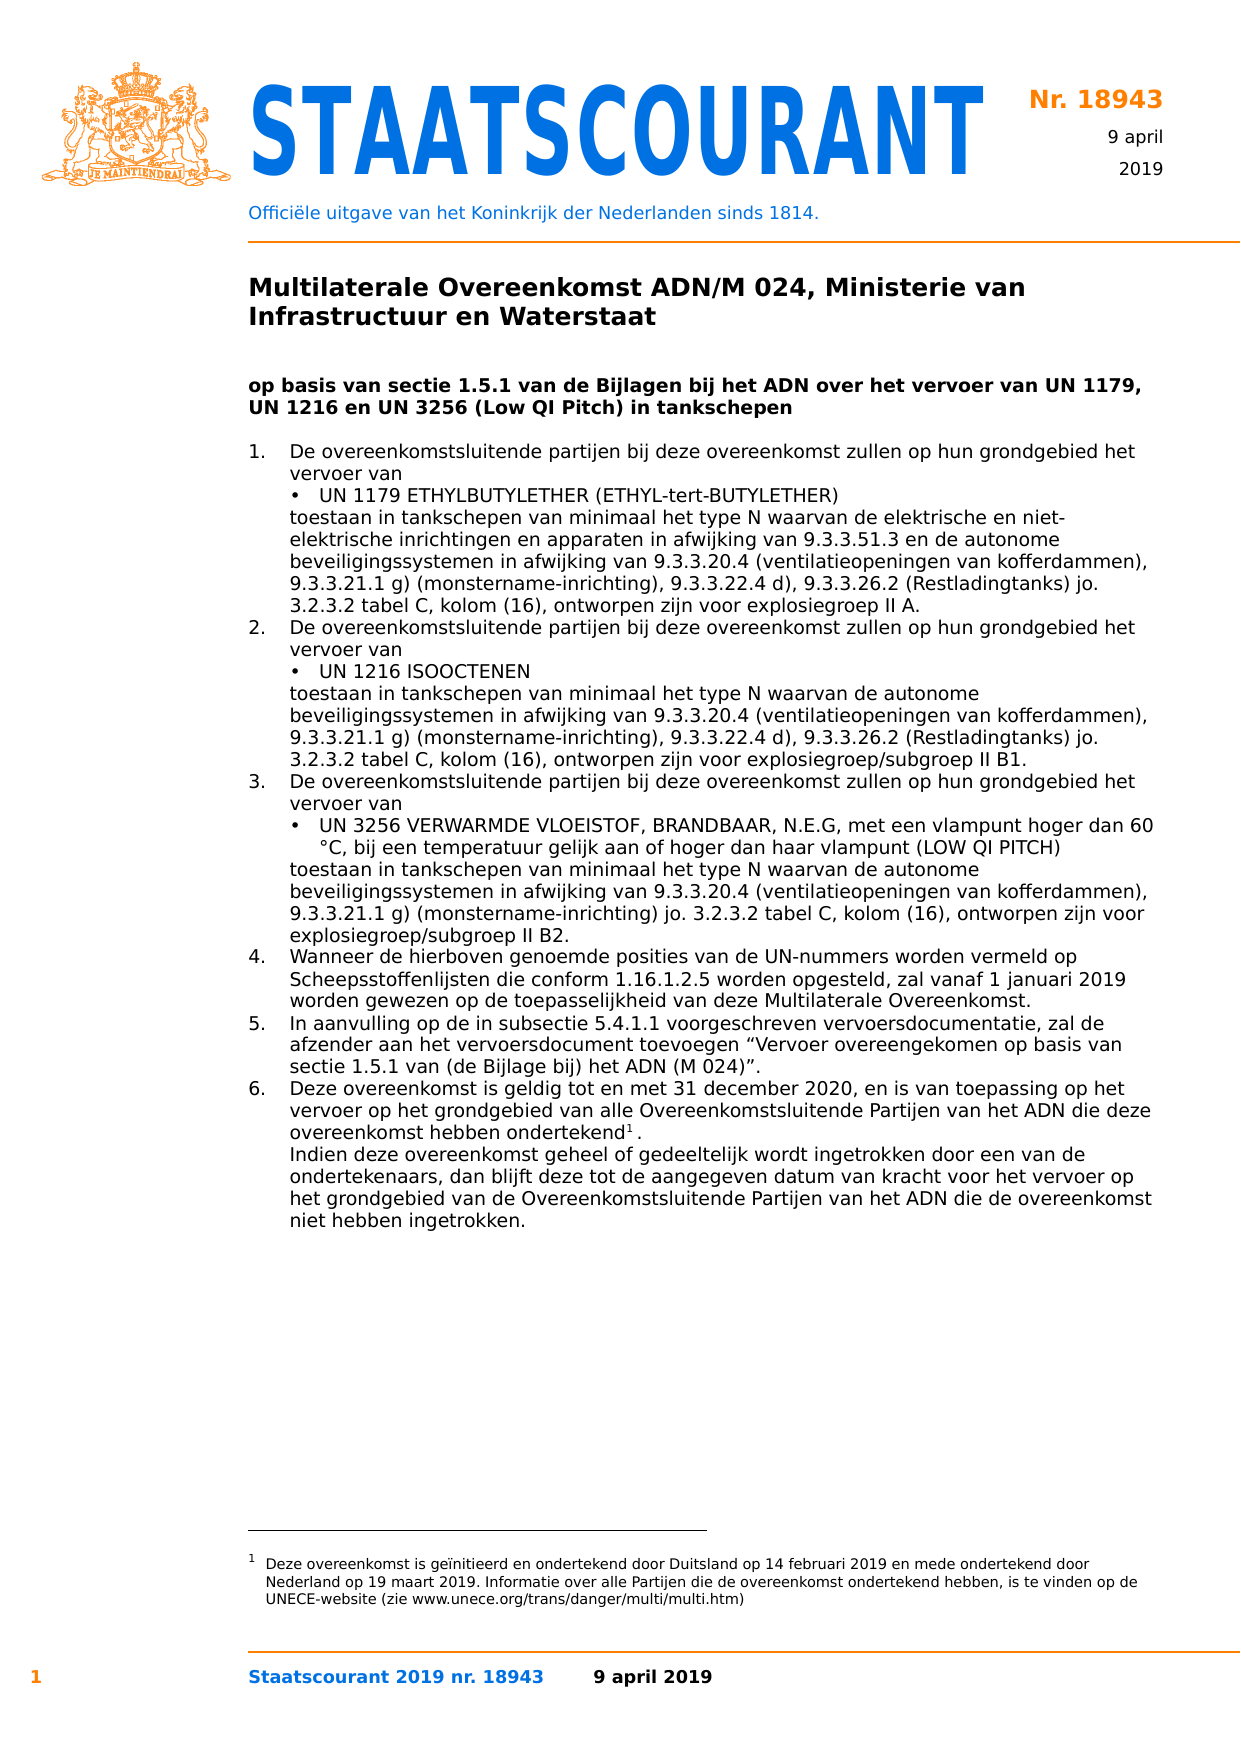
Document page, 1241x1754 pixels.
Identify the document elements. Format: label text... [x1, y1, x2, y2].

text Indien deze overeenkomst geheel of gedeeltelijk wordt ingetrokken door een van de ondertekenaars, dan blijft deze tot de aangegeven datum van kracht voor het vervoer op het grondgebied van de Overeenkomstsluitende Partijen van het ADN die de overeenkomst niet hebben ingetrokken. [289, 1144, 1163, 1232]
text 4. Wanneer de hierboven genoemde posities van de UN-nummers worden vermeld op Scheepsstoffenlijsten die conform 1.16.1.2.5 worden opgesteld, zal vanaf 1 januari 2019 worden gewezen op de toepasselijkheid van deze Multilaterale Overeenkomst. [248, 946, 1163, 1012]
table_header Nr. 18943 [998, 62, 1240, 121]
text Deze overeenkomst is geïnitieerd en ondertekend door Duitsland op 14 februari 2019 en mede ondertekend door Nederland op 19 maart 2019. Informatie over alle Partijen die de overeenkomst ondertekend hebben, is te vinden op de UNECE-website (zie www.unece.org/trans/danger/multi/multi.htm) [248, 1552, 1163, 1608]
table_cell 9 april [998, 121, 1240, 153]
table_cell Officiële uitgave van het Koninkrijk der Nederlanden sinds 1814. [248, 203, 1240, 241]
text 3. De overeenkomstsluitende partijen bij deze overeenkomst zullen op hun grondgebied het vervoer van [248, 771, 1163, 814]
text op basis van sectie 1.5.1 van de Bijlagen bij het ADN over het vervoer van UN 1179, UN 1216 en UN 3256 (Low QI Pitch) in tankschepen [248, 375, 1163, 419]
text • UN 3256 VERWARMDE VLOEISTOF, BRANDBAAR, N.E.G, met een vlampunt hoger dan 60 °C, bij een temperatuur gelijk aan of hoger dan haar vlampunt (LOW QI PITCH) [289, 814, 1163, 858]
text • UN 1179 ETHYLBUTYLETHER (ETHYL-tert-BUTYLETHER) [289, 485, 1163, 507]
text toestaan in tankschepen van minimaal het type N waarvan de autonome beveiligingssystemen in afwijking van 9.3.3.20.4 (ventilatieopeningen van kofferdammen), 9.3.3.21.1 g) (monstername-inrichting), 9.3.3.22.4 d), 9.3.3.26.2 (Restladingtanks) jo. 3.2.3.2 tabel C, kolom (16), ontworpen zijn voor explosiegroep/subgroep II B1. [289, 683, 1163, 771]
text toestaan in tankschepen van minimaal het type N waarvan de autonome beveiligingssystemen in afwijking van 9.3.3.20.4 (ventilatieopeningen van kofferdammen), 9.3.3.21.1 g) (monstername-inrichting) jo. 3.2.3.2 tabel C, kolom (16), ontworpen zijn voor explosiegroep/subgroep II B2. [289, 858, 1163, 946]
text 2. De overeenkomstsluitende partijen bij deze overeenkomst zullen op hun grondgebied het vervoer van [248, 617, 1163, 661]
text 5. In aanvulling op de in subsectie 5.4.1.1 voorgeschreven vervoersdocumentatie, zal de afzender aan het vervoersdocument toevoegen “Vervoer overeengekomen op basis van sectie 1.5.1 van (de Bijlage bij) het ADN (M 024)”. [248, 1012, 1163, 1078]
text 6. Deze overeenkomst is geldig tot en met 31 december 2020, en is van toepassing op het vervoer op het grondgebied van alle Overeenkomstsluitende Partijen van het ADN die deze overeenkomst hebben ondertekend. [248, 1078, 1163, 1144]
text • UN 1216 ISOOCTENEN [289, 661, 1163, 683]
picture [41, 62, 231, 186]
table_header [25, 62, 248, 241]
subtitle Multilaterale Overeenkomst ADN/M 024, Ministerie van Infrastructuur en Waterstaat [248, 273, 1163, 331]
text 1. De overeenkomstsluitende partijen bij deze overeenkomst zullen op hun grondgebied het vervoer van [248, 441, 1163, 485]
table_cell 2019 [998, 153, 1240, 203]
text toestaan in tankschepen van minimaal het type N waarvan de elektrische en niet-elektrische inrichtingen en apparaten in afwijking van 9.3.3.51.3 en de autonome beveiligingssystemen in afwijking van 9.3.3.20.4 (ventilatieopeningen van kofferdammen), 9.3.3.21.1 g) (monstername-inrichting), 9.3.3.22.4 d), 9.3.3.26.2 (Restladingtanks) jo. 3.2.3.2 tabel C, kolom (16), ontworpen zijn voor explosiegroep II A. [289, 507, 1163, 617]
table_header STAATSCOURANT [248, 62, 998, 203]
